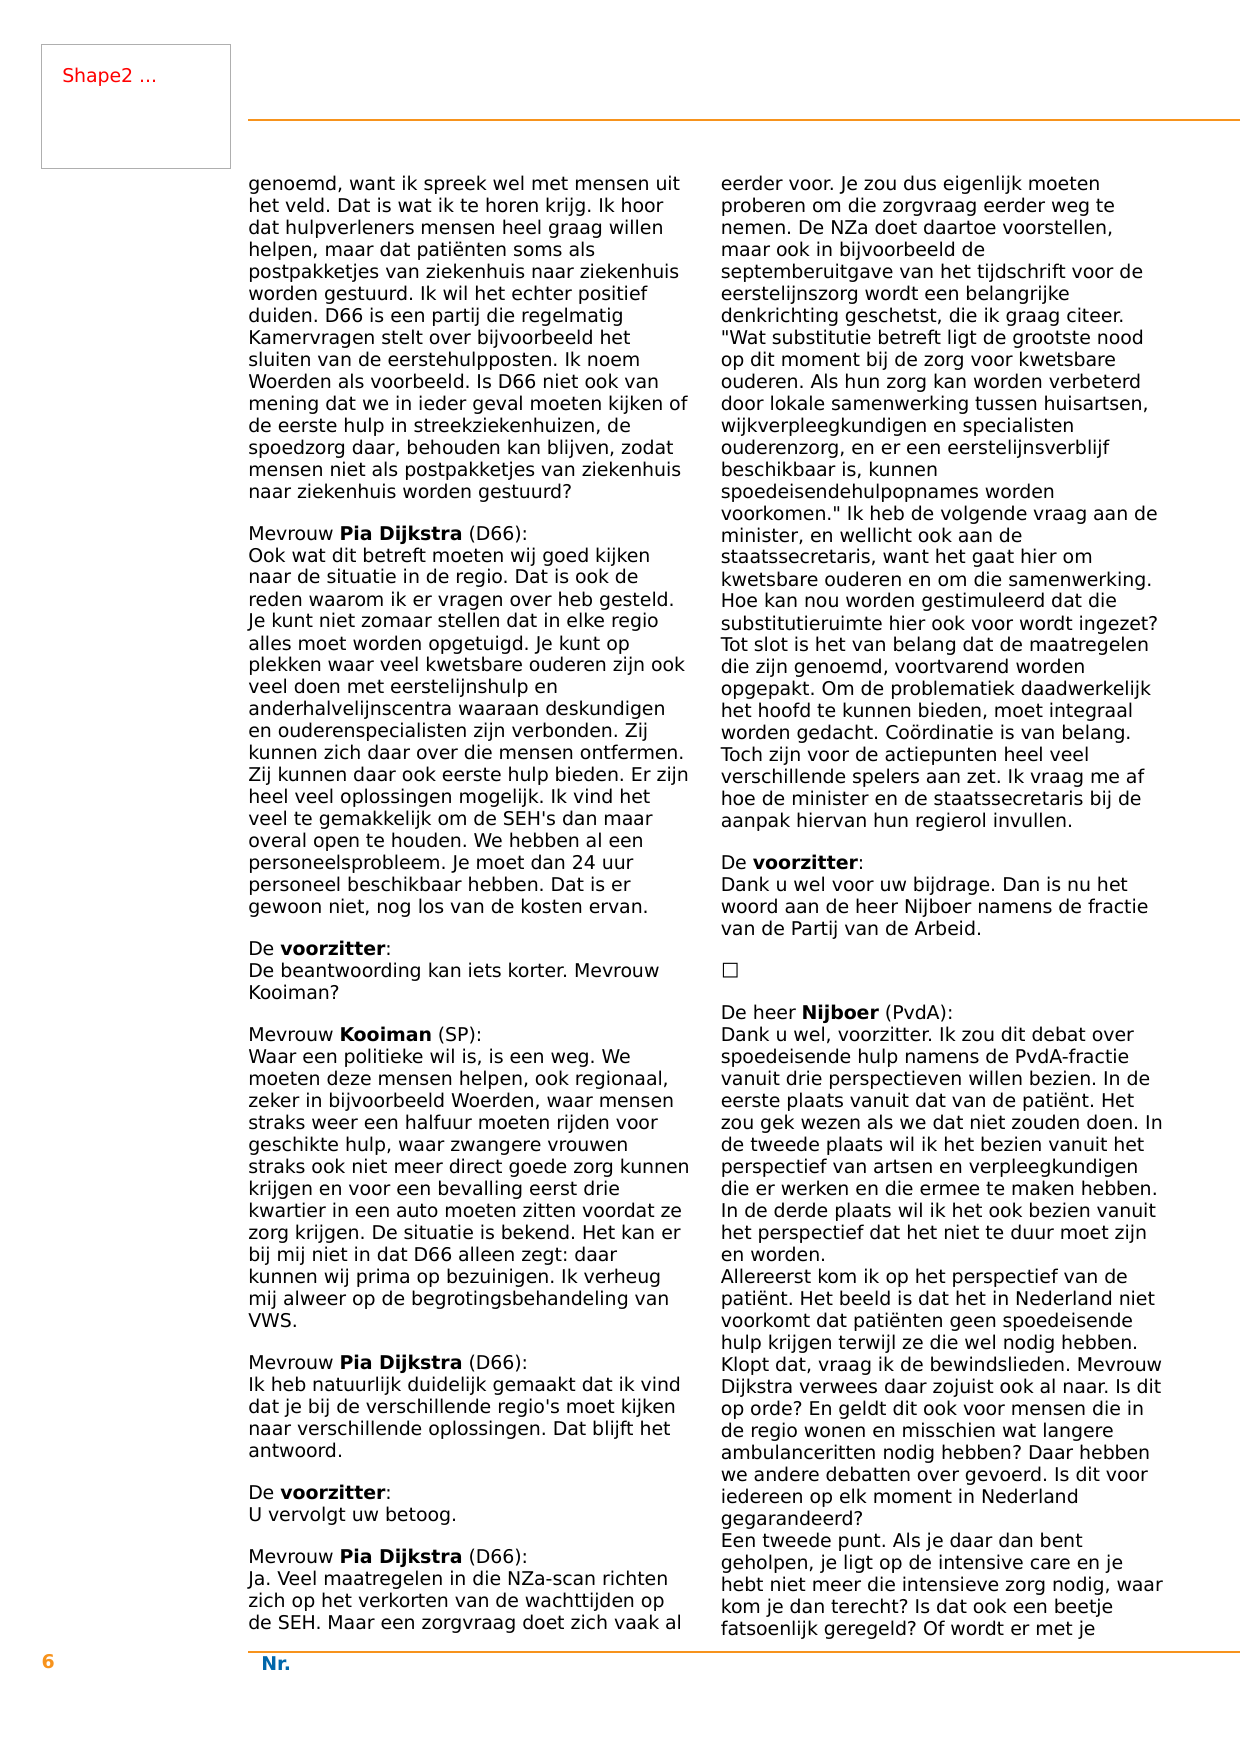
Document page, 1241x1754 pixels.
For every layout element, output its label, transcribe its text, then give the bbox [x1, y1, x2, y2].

text Allereerst kom ik op het perspectief van de patiënt. Het beeld is dat het in Nederland niet voorkomt dat patiënten geen spoedeisende hulp krijgen terwijl ze die wel nodig hebben. Klopt dat, vraag ik de bewindslieden. Mevrouw Dijkstra verwees daar zojuist ook al naar. Is dit op orde? En geldt dit ook voor mensen die in de regio wonen en misschien wat langere ambulanceritten nodig hebben? Daar hebben we andere debatten over gevoerd. Is dit voor iedereen op elk moment in Nederland gegarandeerd? [721, 1266, 1163, 1529]
text De heer Nijboer (PvdA): [721, 1002, 1163, 1024]
text De voorzitter: [248, 1482, 691, 1504]
text Ook wat dit betreft moeten wij goed kijken naar de situatie in de regio. Dat is ook de reden waarom ik er vragen over heb gesteld. Je kunt niet zomaar stellen dat in elke regio alles moet worden opgetuigd. Je kunt op plekken waar veel kwetsbare ouderen zijn ook veel doen met eerstelijnshulp en anderhalvelijnscentra waaraan deskundigen en ouderenspecialisten zijn verbonden. Zij kunnen zich daar over die mensen ontfermen. Zij kunnen daar ook eerste hulp bieden. Er zijn heel veel oplossingen mogelijk. Ik vind het veel te gemakkelijk om de SEH's dan maar overal open te houden. We hebben al een personeelsprobleem. Je moet dan 24 uur personeel beschikbaar hebben. Dat is er gewoon niet, nog los van de kosten ervan. [248, 544, 691, 918]
text Dank u wel, voorzitter. Ik zou dit debat over spoedeisende hulp namens de PvdA-fractie vanuit drie perspectieven willen bezien. In de eerste plaats vanuit dat van de patiënt. Het zou gek wezen als we dat niet zouden doen. In de tweede plaats wil ik het bezien vanuit het perspectief van artsen en verpleegkundigen die er werken en die ermee te maken hebben. In de derde plaats wil ik het ook bezien vanuit het perspectief dat het niet te duur moet zijn en worden. [721, 1024, 1163, 1266]
text U vervolgt uw betoog. [248, 1504, 691, 1526]
text De voorzitter: [721, 852, 1163, 874]
text De beantwoording kan iets korter. Mevrouw Kooiman? [248, 960, 691, 1004]
text Waar een politieke wil is, is een weg. We moeten deze mensen helpen, ook regionaal, zeker in bijvoorbeeld Woerden, waar mensen straks weer een halfuur moeten rijden voor geschikte hulp, waar zwangere vrouwen straks ook niet meer direct goede zorg kunnen krijgen en voor een bevalling eerst drie kwartier in een auto moeten zitten voordat ze zorg krijgen. De situatie is bekend. Het kan er bij mij niet in dat D66 alleen zegt: daar kunnen wij prima op bezuinigen. Ik verheug mij alweer op de begrotingsbehandeling van VWS. [248, 1046, 691, 1332]
text Een tweede punt. Als je daar dan bent geholpen, je ligt op de intensive care en je hebt niet meer die intensieve zorg nodig, waar kom je dan terecht? Is dat ook een beetje fatsoenlijk geregeld? Of wordt er met je [721, 1529, 1163, 1639]
text Mevrouw Pia Dijkstra (D66): [248, 522, 691, 544]
text Mevrouw Pia Dijkstra (D66): [248, 1546, 691, 1568]
text eerder voor. Je zou dus eigenlijk moeten proberen om die zorgvraag eerder weg te nemen. De NZa doet daartoe voorstellen, maar ook in bijvoorbeeld de septemberuitgave van het tijdschrift voor de eerstelijnszorg wordt een belangrijke denkrichting geschetst, die ik graag citeer. "Wat substitutie betreft ligt de grootste nood op dit moment bij de zorg voor kwetsbare ouderen. Als hun zorg kan worden verbeterd door lokale samenwerking tussen huisartsen, wijkverpleegkundigen en specialisten ouderenzorg, en er een eerstelijnsverblijf beschikbaar is, kunnen spoedeisendehulpopnames worden voorkomen." Ik heb de volgende vraag aan de minister, en wellicht ook aan de staatssecretaris, want het gaat hier om kwetsbare ouderen en om die samenwerking. Hoe kan nou worden gestimuleerd dat die substitutieruimte hier ook voor wordt ingezet? [721, 173, 1163, 634]
text Tot slot is het van belang dat de maatregelen die zijn genoemd, voortvarend worden opgepakt. Om de problematiek daadwerkelijk het hoofd te kunnen bieden, moet integraal worden gedacht. Coördinatie is van belang. Toch zijn voor de actiepunten heel veel verschillende spelers aan zet. Ik vraag me af hoe de minister en de staatssecretaris bij de aanpak hiervan hun regierol invullen. [721, 634, 1163, 832]
text Mevrouw Kooiman (SP): [248, 1024, 691, 1046]
text Ik heb natuurlijk duidelijk gemaakt dat ik vind dat je bij de verschillende regio's moet kijken naar verschillende oplossingen. Dat blijft het antwoord. [248, 1374, 691, 1462]
text Ja. Veel maatregelen in die NZa-scan richten zich op het verkorten van de wachttijden op de SEH. Maar een zorgvraag doet zich vaak al [248, 1568, 691, 1633]
text genoemd, want ik spreek wel met mensen uit het veld. Dat is wat ik te horen krijg. Ik hoor dat hulpverleners mensen heel graag willen helpen, maar dat patiënten soms als postpakketjes van ziekenhuis naar ziekenhuis worden gestuurd. Ik wil het echter positief duiden. D66 is een partij die regelmatig Kamervragen stelt over bijvoorbeeld het sluiten van de eerstehulpposten. Ik noem Woerden als voorbeeld. Is D66 niet ook van mening dat we in ieder geval moeten kijken of de eerste hulp in streekziekenhuizen, de spoedzorg daar, behouden kan blijven, zodat mensen niet als postpakketjes van ziekenhuis naar ziekenhuis worden gestuurd? [248, 173, 691, 502]
text Dank u wel voor uw bijdrage. Dan is nu het woord aan de heer Nijboer namens de fractie van de Partij van de Arbeid. [721, 874, 1163, 940]
text ⬜ [721, 960, 1163, 982]
text Mevrouw Pia Dijkstra (D66): [248, 1352, 691, 1374]
text De voorzitter: [248, 938, 691, 960]
